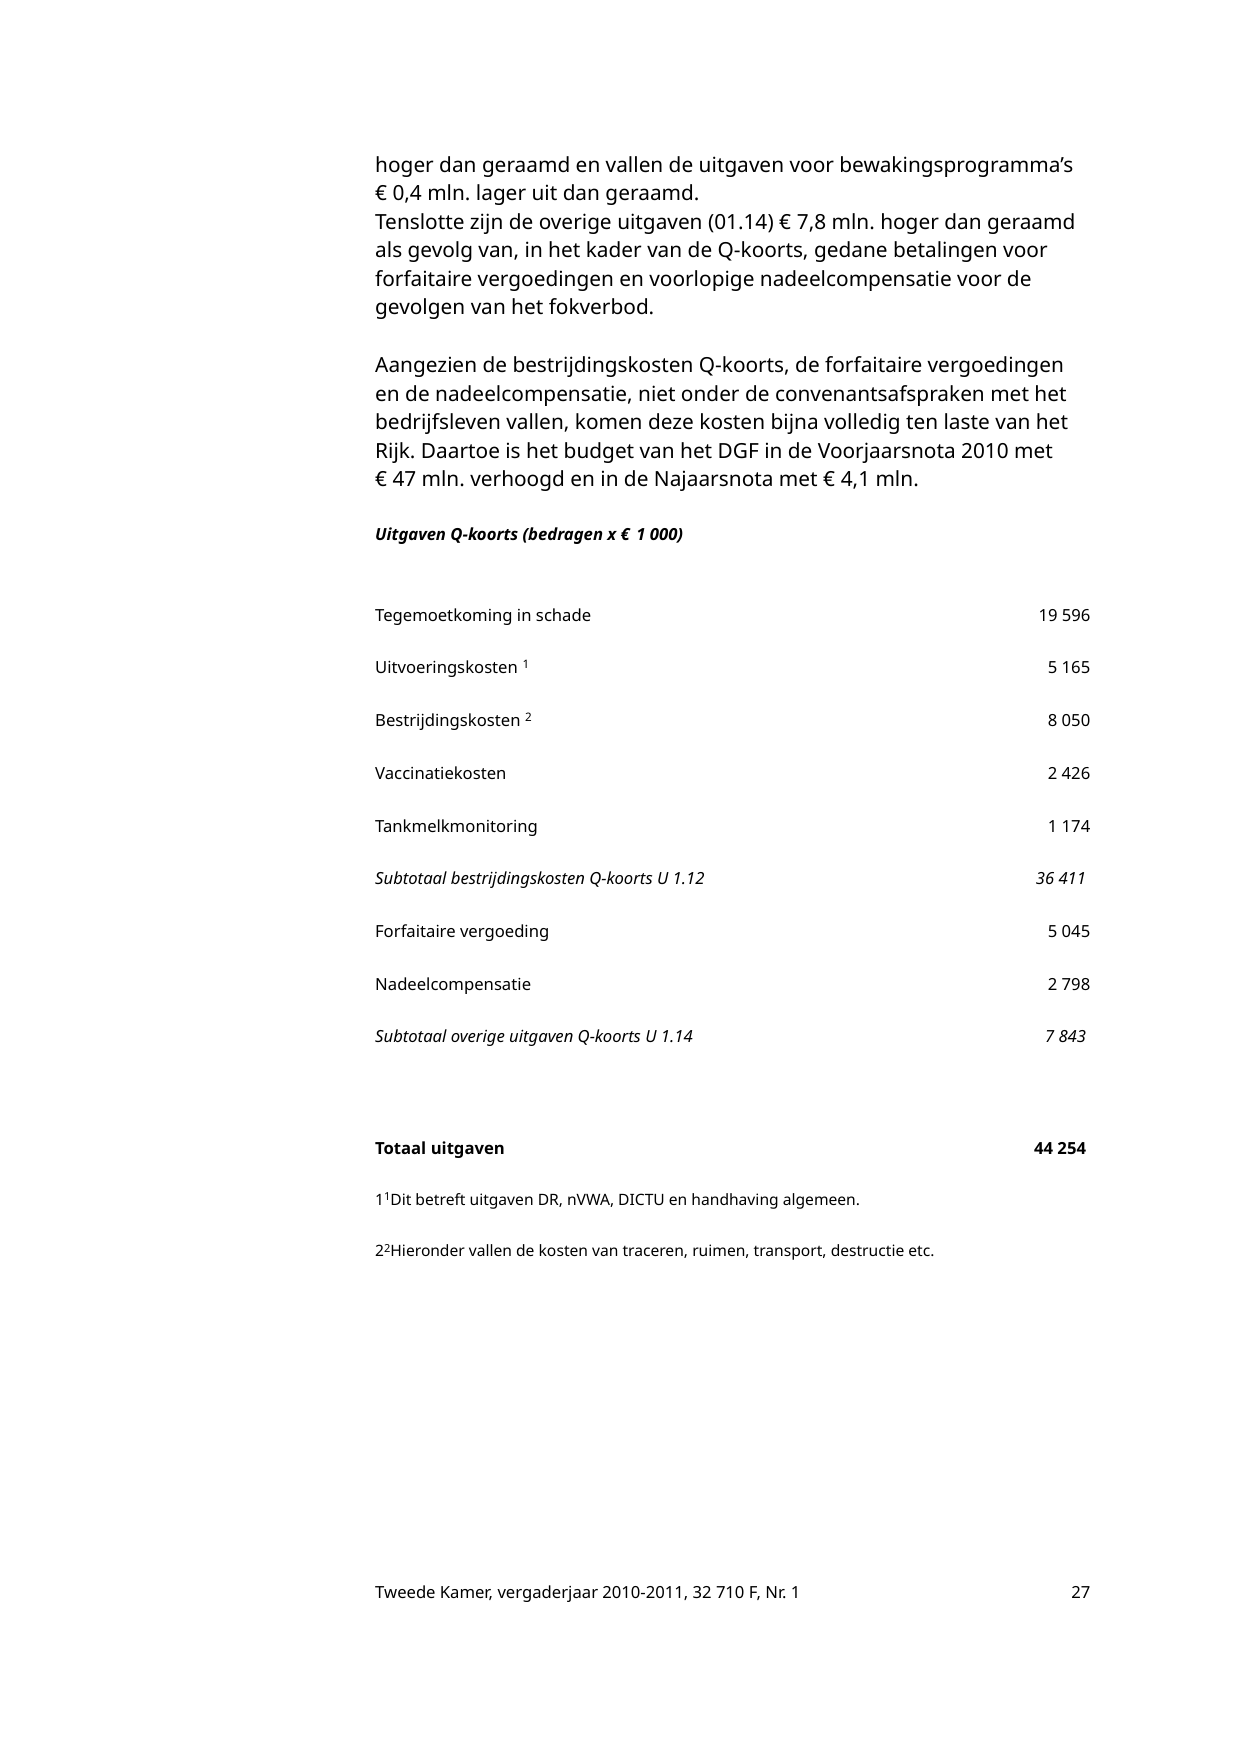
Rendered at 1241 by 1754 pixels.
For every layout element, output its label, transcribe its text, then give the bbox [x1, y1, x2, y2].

text hoger dan geraamd en vallen de uitgaven voor bewakingsprogramma’s € 0,4 mln. lager uit dan geraamd. [375, 150, 1090, 207]
table_cell 2 798 [997, 973, 1090, 1025]
table_cell [997, 1078, 1090, 1136]
table_cell Totaal uitgaven [375, 1136, 997, 1189]
table_header 19 596 [997, 604, 1090, 656]
table_cell 7 843 [997, 1025, 1090, 1078]
table_cell Nadeelcompensatie [375, 973, 997, 1025]
table_cell Vaccinatiekosten [375, 762, 997, 814]
table_cell Subtotaal bestrijdingskosten Q-koorts U 1.12 [375, 867, 997, 920]
table_cell Tankmelkmonitoring [375, 814, 997, 867]
table_cell 11Dit betreft uitgaven DR, nVWA, DICTU en handhaving algemeen. 22Hieronder vallen de kosten van traceren, ruimen, transport, destructie etc. [375, 1189, 1090, 1291]
table_cell 8 050 [997, 709, 1090, 762]
table_cell 5 165 [997, 656, 1090, 709]
table_cell [375, 1078, 997, 1136]
text Aangezien de bestrijdingskosten Q-koorts, de forfaitaire vergoedingen en de nadeelcompensatie, niet onder de convenantsafspraken met het bedrijfsleven vallen, komen deze kosten bijna volledig ten laste van het Rijk. Daartoe is het budget van het DGF in de Voorjaarsnota 2010 met € 47 mln. verhoogd en in de Najaarsnota met € 4,1 mln. [375, 351, 1090, 493]
table_cell 2 426 [997, 762, 1090, 814]
table_cell Subtotaal overige uitgaven Q-koorts U 1.14 [375, 1025, 997, 1078]
table_cell Bestrijdingskosten 2 [375, 709, 997, 762]
table_cell 36 411 [997, 867, 1090, 920]
table_cell 1 174 [997, 814, 1090, 867]
table_cell Forfaitaire vergoeding [375, 920, 997, 972]
text Uitgaven Q-koorts (bedragen x € 1 000) [375, 523, 1090, 546]
table_cell 44 254 [997, 1136, 1090, 1189]
table_cell 5 045 [997, 920, 1090, 972]
text Tenslotte zijn de overige uitgaven (01.14) € 7,8 mln. hoger dan geraamd als gevolg van, in het kader van de Q-koorts, gedane betalingen voor forfaitaire vergoedingen en voorlopige nadeelcompensatie voor de gevolgen van het fokverbod. [375, 207, 1090, 321]
table_cell Uitvoeringskosten 1 [375, 656, 997, 709]
table_header Tegemoetkoming in schade [375, 604, 997, 656]
